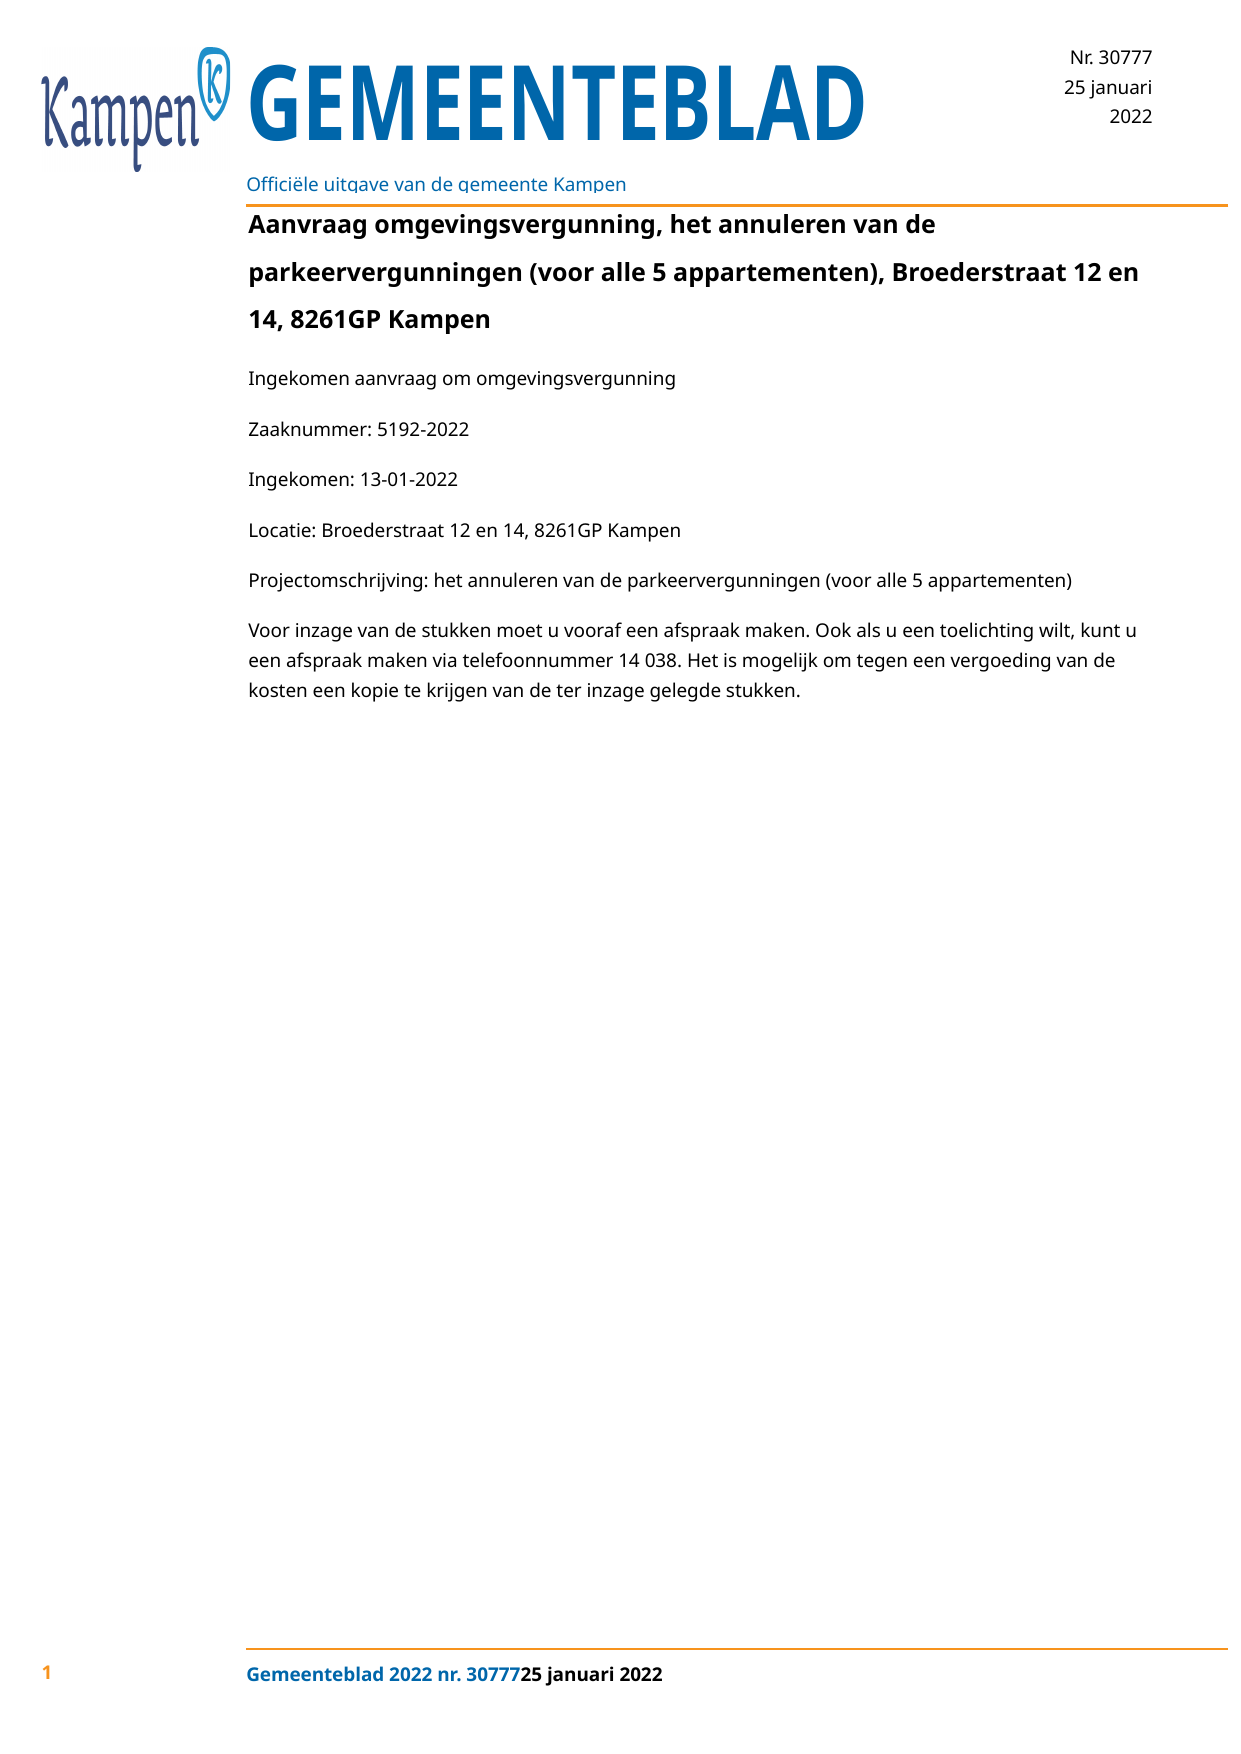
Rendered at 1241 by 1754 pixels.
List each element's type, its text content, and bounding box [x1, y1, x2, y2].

text Ingekomen aanvraag om omgevingsvergunning [248, 366, 1152, 391]
text Zaaknummer: 5192-2022 [248, 416, 1152, 442]
picture [41, 47, 231, 172]
text Voor inzage van de stukken moet u vooraf een afspraak maken. Ook als u een toelichting wilt, kunt u een afspraak maken via telefoonnummer 14 038. Het is mogelijk om tegen een vergoeding van de kosten een kopie te krijgen van de ter inzage gelegde stukken. [248, 618, 1152, 702]
text Locatie: Broederstraat 12 en 14, 8261GP Kampen [248, 517, 1152, 542]
text Projectomschrijving: het annuleren van de parkeervergunningen (voor alle 5 appartementen) [248, 567, 1152, 593]
text Aanvraag omgevingsvergunning, het annuleren van de parkeervergunningen (voor alle 5 appartementen), Broederstraat 12 en 14, 8261GP Kampen [248, 207, 1152, 336]
text Ingekomen: 13-01-2022 [248, 466, 1152, 492]
